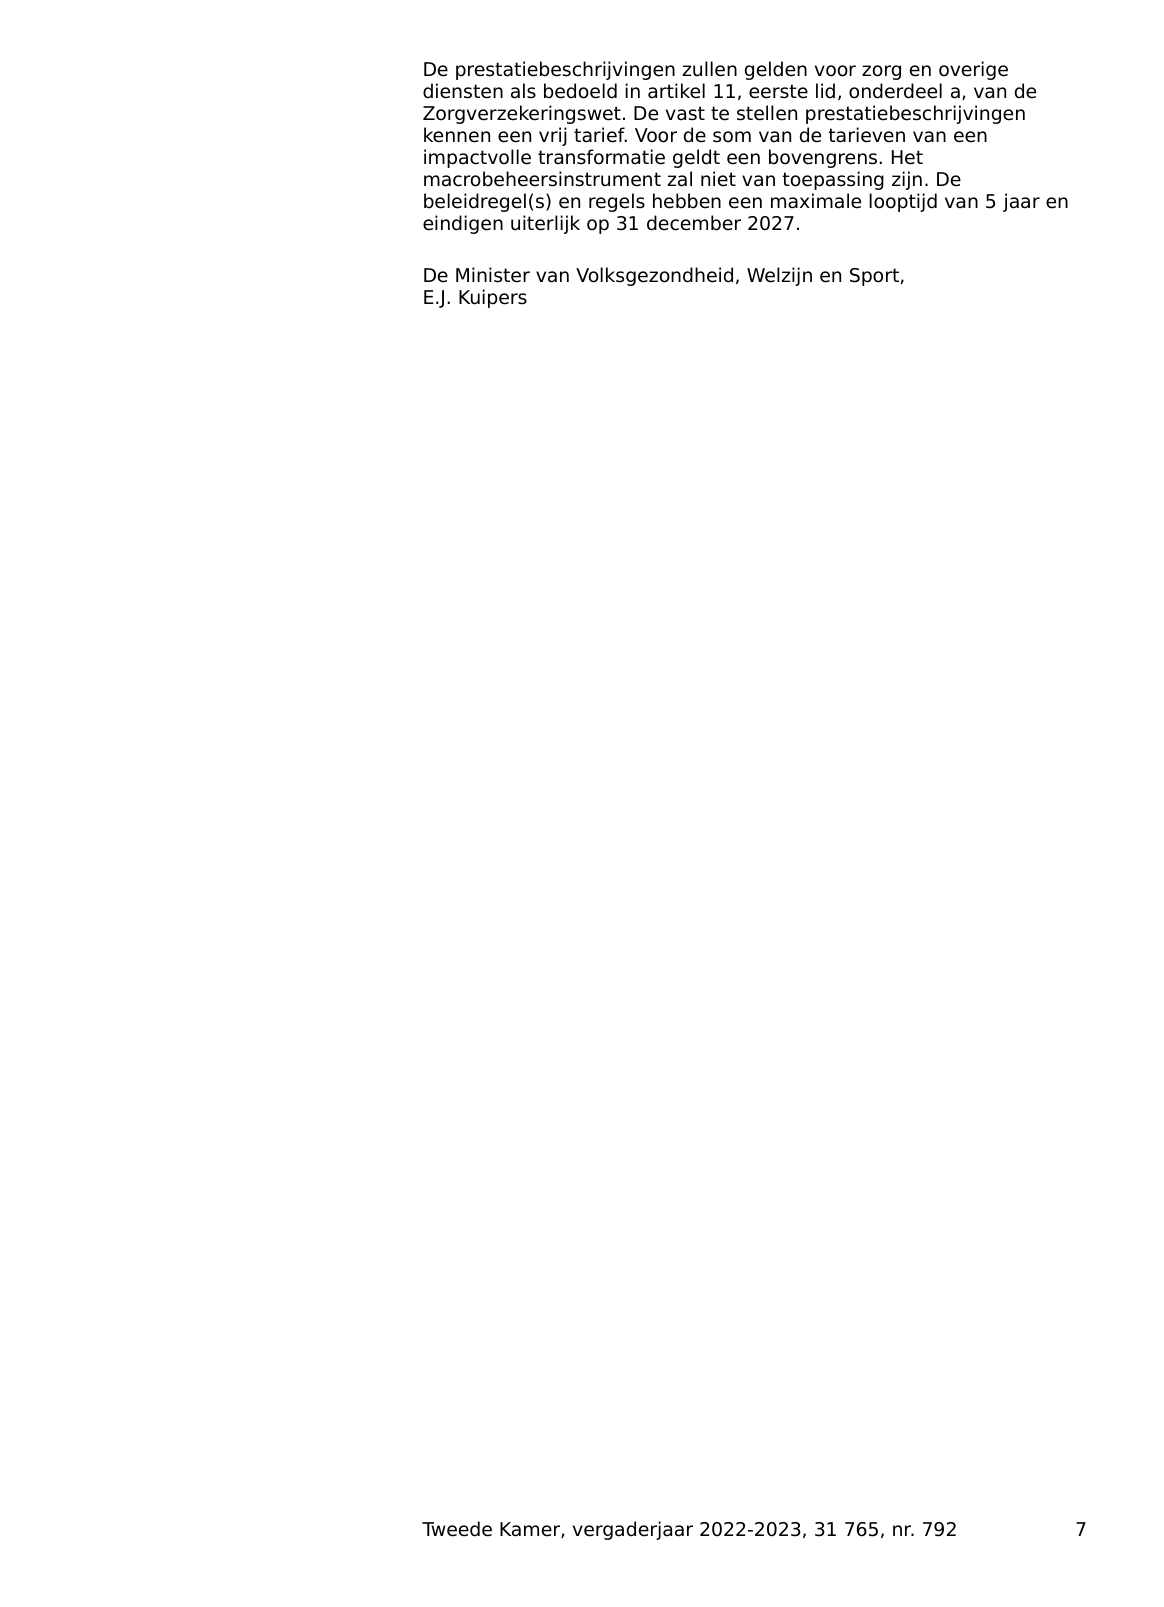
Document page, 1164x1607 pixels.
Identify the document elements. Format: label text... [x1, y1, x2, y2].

text De Minister van Volksgezondheid, Welzijn en Sport, E.J. Kuipers [422, 265, 1087, 309]
text De prestatiebeschrijvingen zullen gelden voor zorg en overige diensten als bedoeld in artikel 11, eerste lid, onderdeel a, van de Zorgverzekeringswet. De vast te stellen prestatiebeschrijvingen kennen een vrij tarief. Voor de som van de tarieven van een impactvolle transformatie geldt een bovengrens. Het macrobeheersinstrument zal niet van toepassing zijn. De beleidregel(s) en regels hebben een maximale looptijd van 5 jaar en eindigen uiterlijk op 31 december 2027. [422, 59, 1087, 235]
